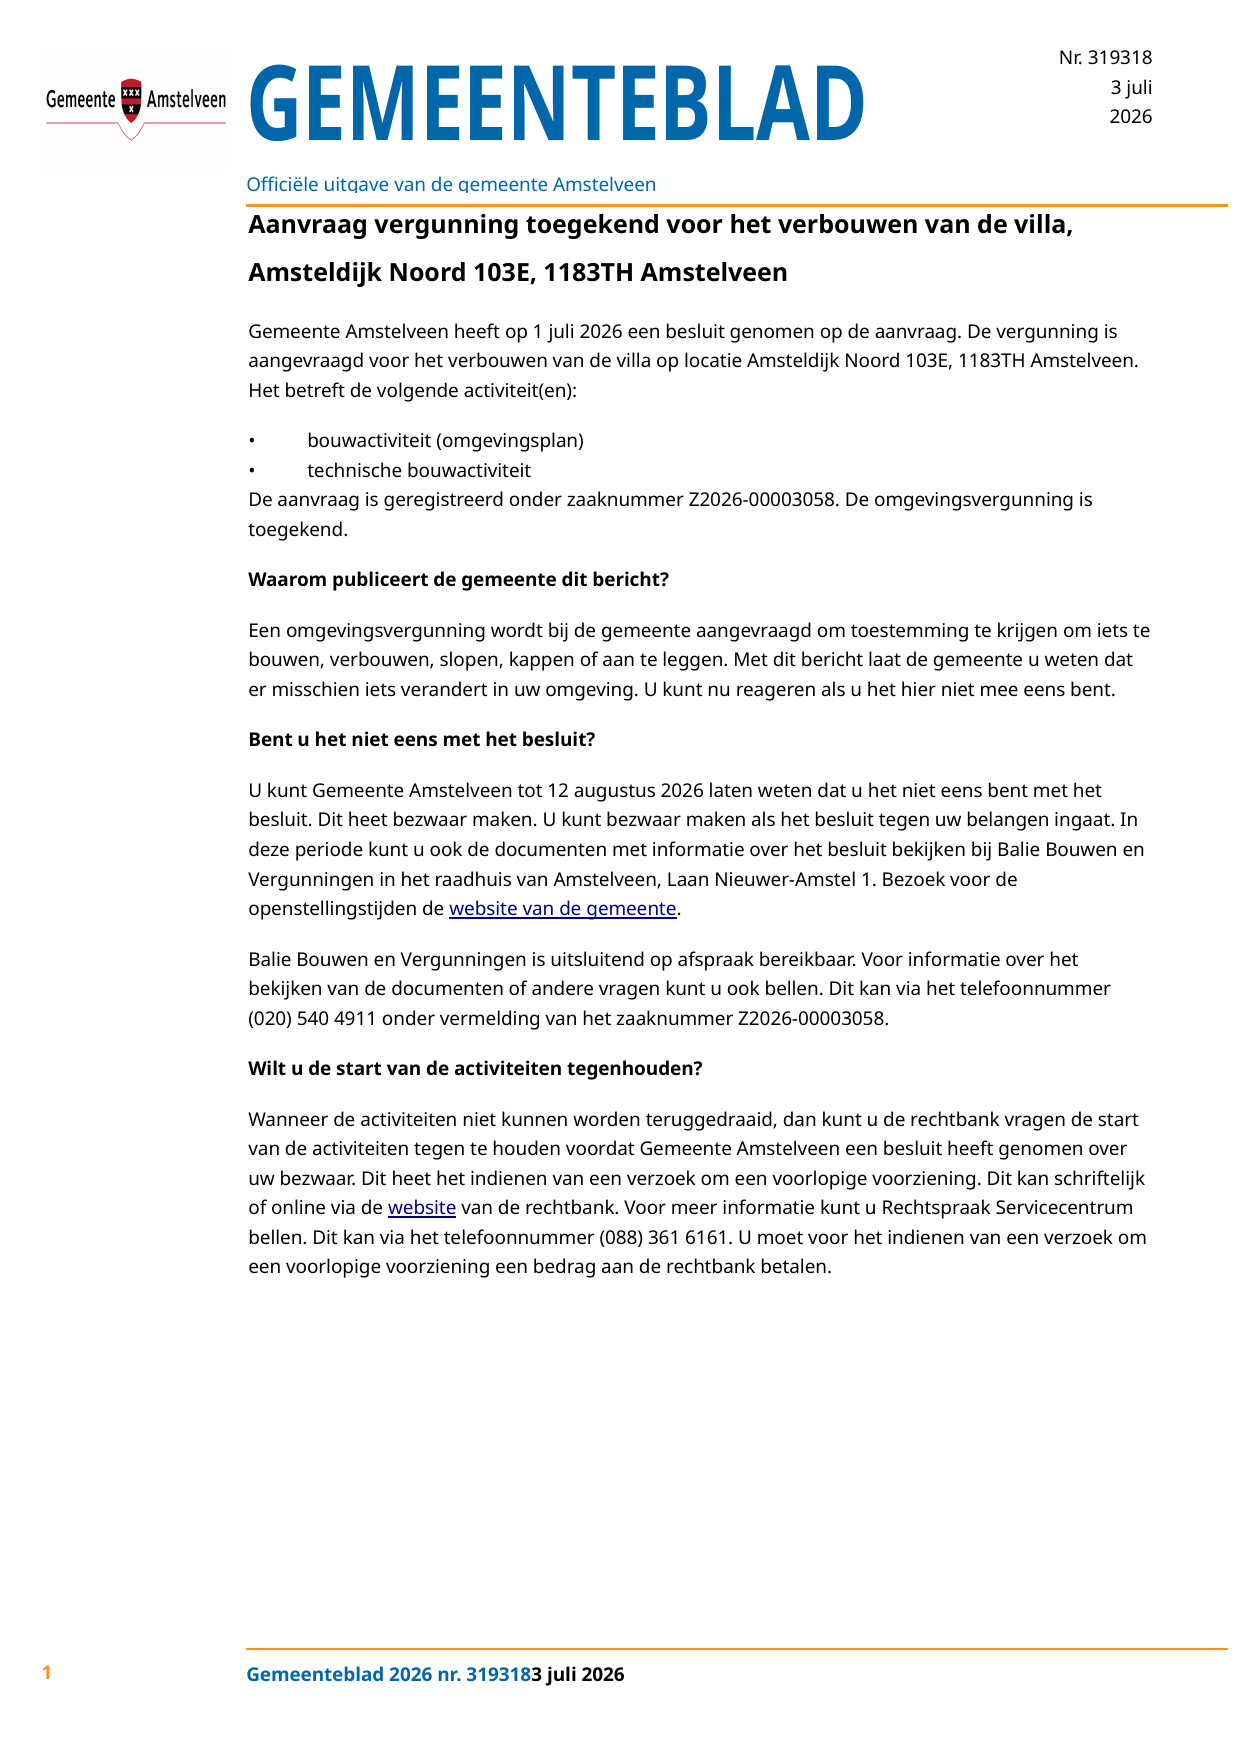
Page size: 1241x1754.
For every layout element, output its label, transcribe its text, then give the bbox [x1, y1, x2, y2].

text Wanneer de activiteiten niet kunnen worden teruggedraaid, dan kunt u de rechtbank vragen de start van de activiteiten tegen te houden voordat Gemeente Amstelveen een besluit heeft genomen over uw bezwaar. Dit heet het indienen van een verzoek om een voorlopige voorziening. Dit kan schriftelijk of online via de website van de rechtbank. Voor meer informatie kunt u Rechtspraak Servicecentrum bellen. Dit kan via het telefoonnummer (088) 361 6161. U moet voor het indienen van een verzoek om een voorlopige voorziening een bedrag aan de rechtbank betalen. [248, 1106, 1152, 1279]
text Aanvraag vergunning toegekend voor het verbouwen van de villa, Amsteldijk Noord 103E, 1183TH Amstelveen [248, 207, 1152, 288]
text U kunt Gemeente Amstelveen tot 12 augustus 2026 laten weten dat u het niet eens bent met het besluit. Dit heet bezwaar maken. U kunt bezwaar maken als het besluit tegen uw belangen ingaat. In deze periode kunt u ook de documenten met informatie over het besluit bekijken bij Balie Bouwen en Vergunningen in het raadhuis van Amstelveen, Laan Nieuwer-Amstel 1. Bezoek voor de openstellingstijden de website van de gemeente. [248, 777, 1152, 921]
list bouwactiviteit (omgevingsplan) [248, 427, 1152, 453]
picture [41, 47, 231, 172]
list technische bouwactiviteit [248, 457, 1152, 483]
text Gemeente Amstelveen heeft op 1 juli 2026 een besluit genomen op de aanvraag. De vergunning is aangevraagd voor het verbouwen van de villa op locatie Amsteldijk Noord 103E, 1183TH Amstelveen. Het betreft de volgende activiteit(en): [248, 318, 1152, 403]
text Wilt u de start van de activiteiten tegenhouden? [248, 1055, 1152, 1081]
text Balie Bouwen en Vergunningen is uitsluitend op afspraak bereikbaar. Voor informatie over het bekijken van de documenten of andere vragen kunt u ook bellen. Dit kan via het telefoonnummer (020) 540 4911 onder vermelding van het zaaknummer Z2026-00003058. [248, 946, 1152, 1031]
text De aanvraag is geregistreerd onder zaaknummer Z2026-00003058. De omgevingsvergunning is toegekend. [248, 487, 1152, 542]
text Een omgevingsvergunning wordt bij de gemeente aangevraagd om toestemming te krijgen om iets te bouwen, verbouwen, slopen, kappen of aan te leggen. Met dit bericht laat de gemeente u weten dat er misschien iets verandert in uw omgeving. U kunt nu reageren als u het hier niet mee eens bent. [248, 617, 1152, 702]
text Bent u het niet eens met het besluit? [248, 727, 1152, 752]
text Waarom publiceert de gemeente dit bericht? [248, 567, 1152, 592]
